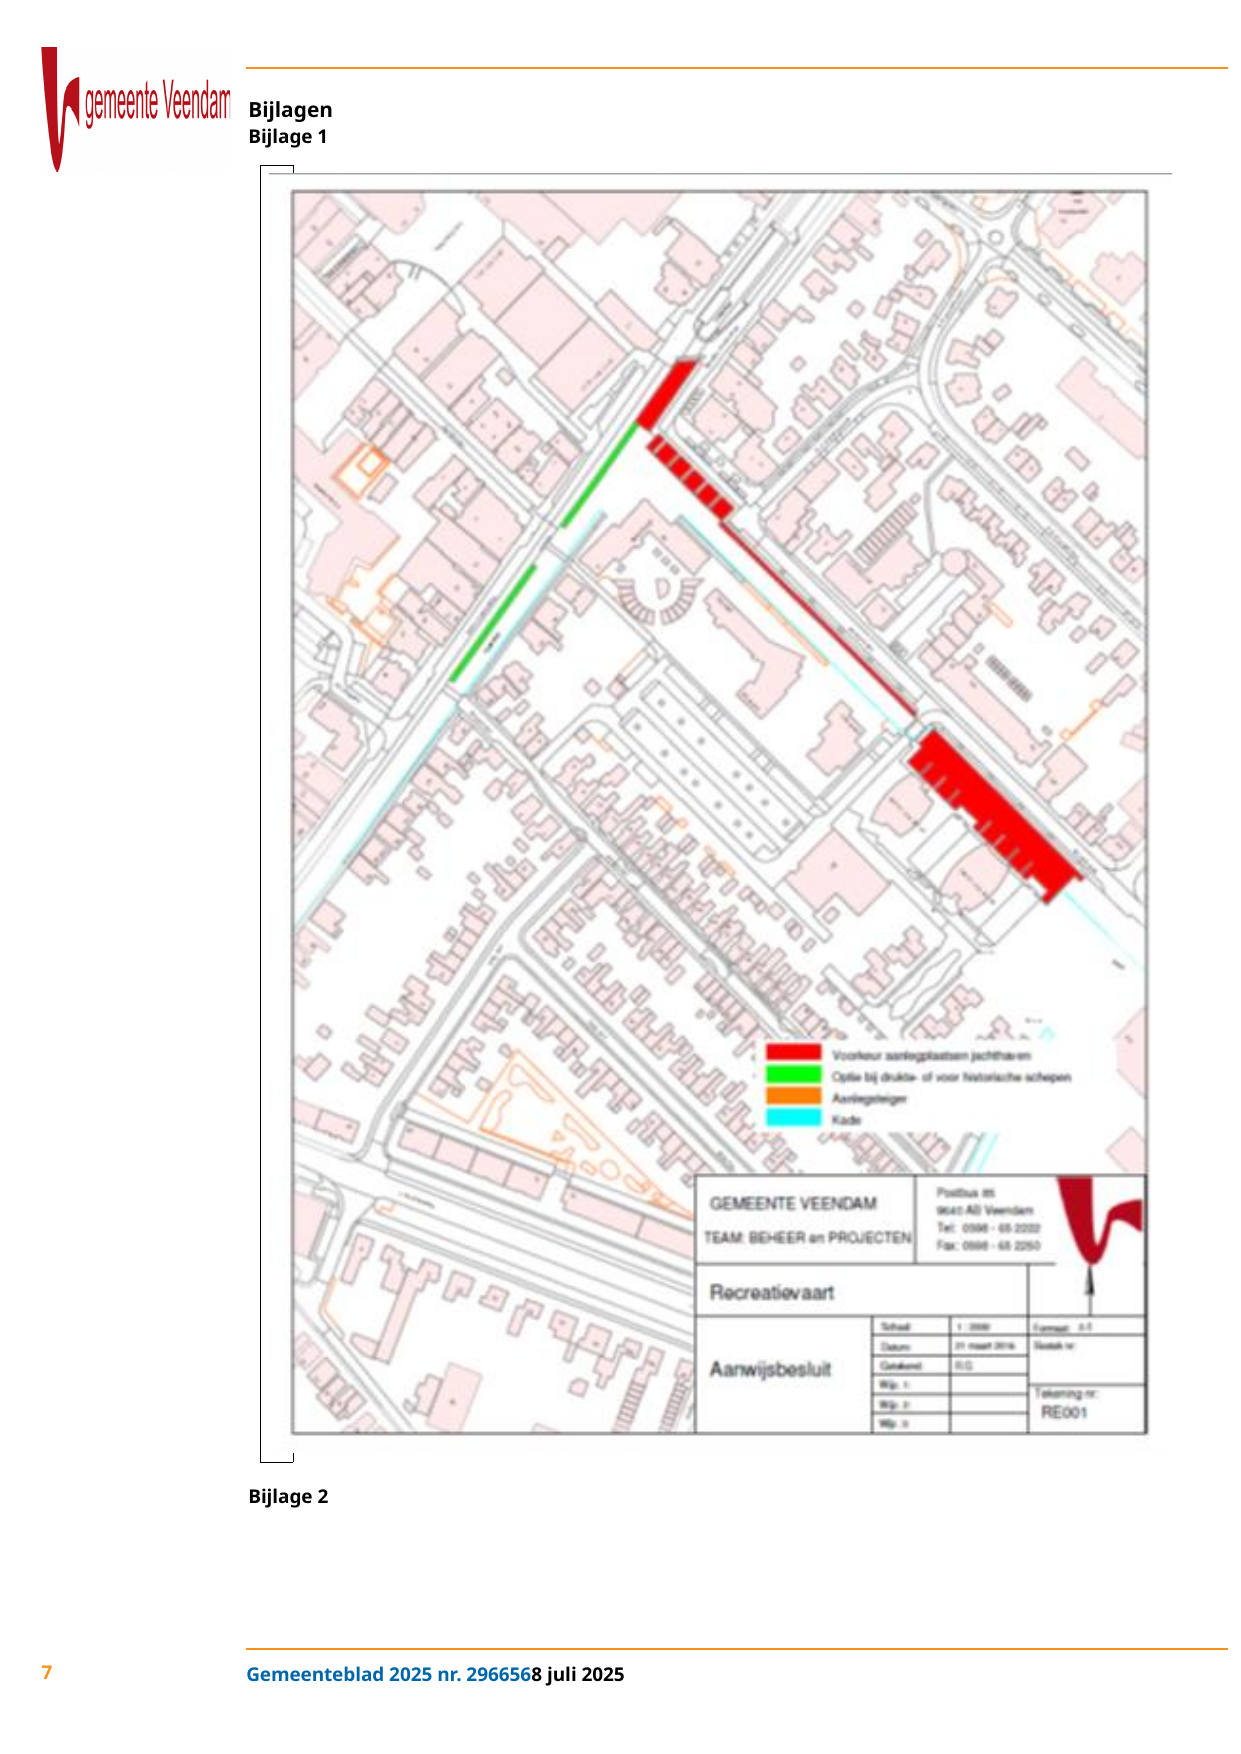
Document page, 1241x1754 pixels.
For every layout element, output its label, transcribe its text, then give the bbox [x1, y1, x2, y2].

picture [41, 47, 231, 172]
text Bijlage 1 [248, 123, 1152, 149]
picture [268, 173, 1173, 1453]
text Bijlage 2 [248, 1483, 1152, 1509]
text Bijlagen [248, 95, 1152, 123]
